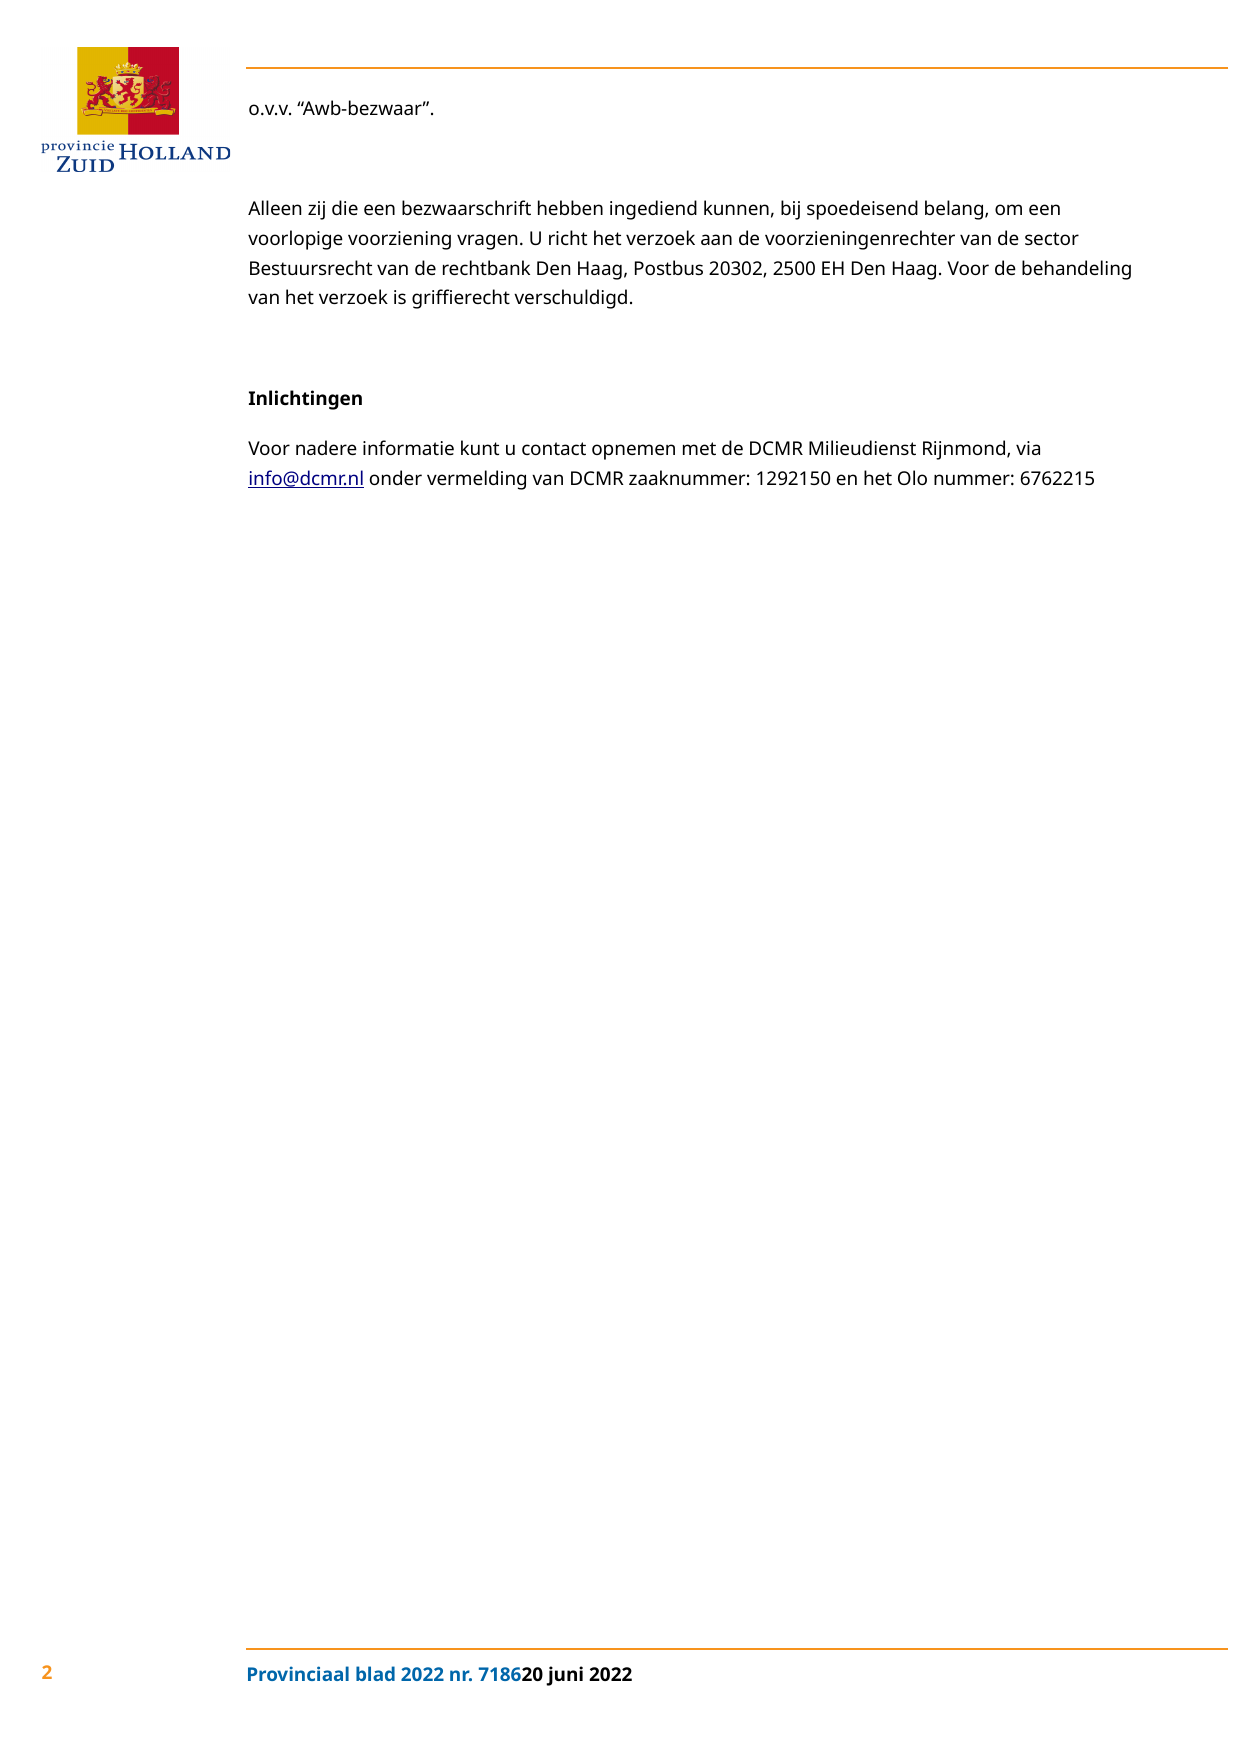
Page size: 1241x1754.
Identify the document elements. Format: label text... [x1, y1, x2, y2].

text Alleen zij die een bezwaarschrift hebben ingediend kunnen, bij spoedeisend belang, om een voorlopige voorziening vragen. U richt het verzoek aan de voorzieningenrechter van de sector Bestuursrecht van de rechtbank Den Haag, Postbus 20302, 2500 EH Den Haag. Voor de behandeling van het verzoek is griffierecht verschuldigd. [248, 196, 1152, 310]
text Voor nadere informatie kunt u contact opnemen met de DCMR Milieudienst Rijnmond, via info@dcmr.nl onder vermelding van DCMR zaaknummer: 1292150 en het Olo nummer: 6762215 [248, 436, 1152, 491]
picture [41, 47, 231, 172]
text Inlichtingen [248, 385, 1152, 411]
text o.v.v. “Awb-bezwaar”. [248, 95, 1152, 121]
